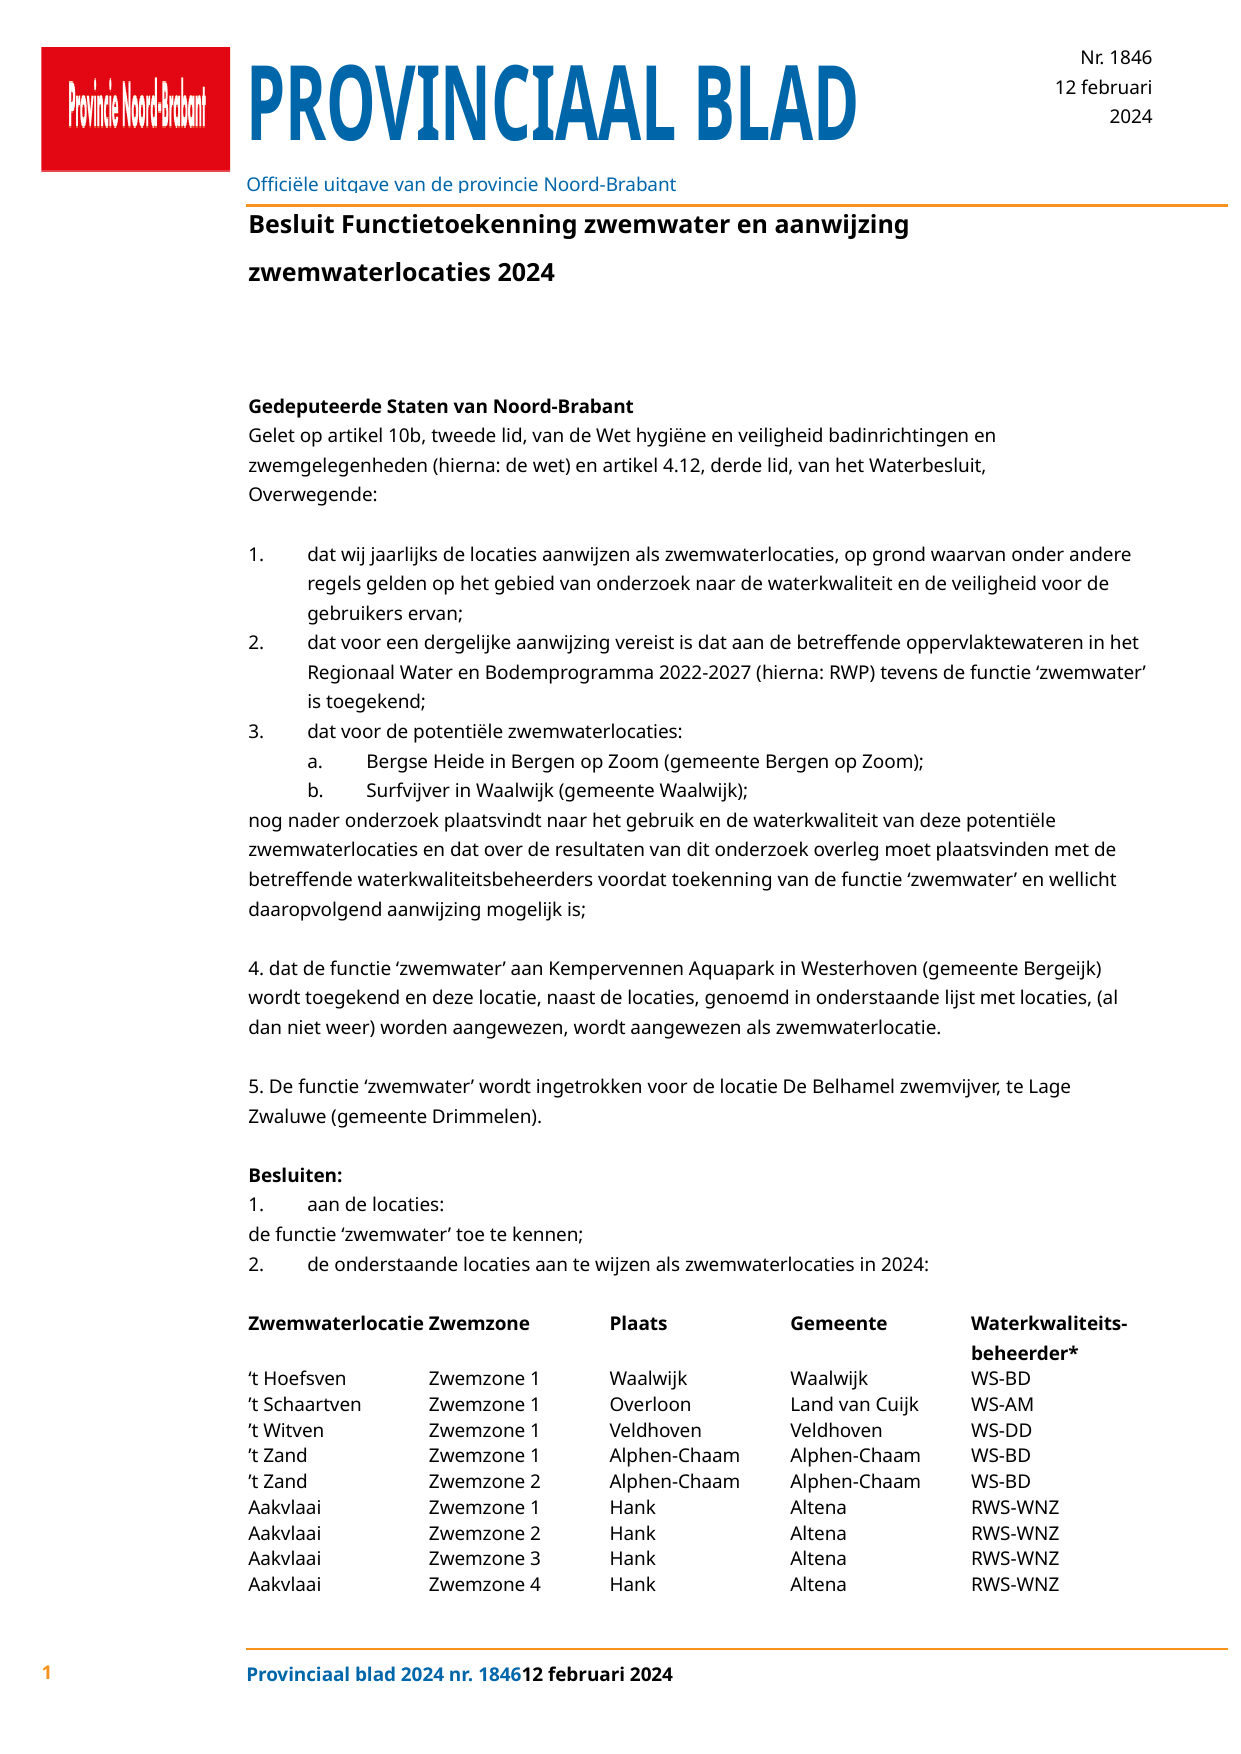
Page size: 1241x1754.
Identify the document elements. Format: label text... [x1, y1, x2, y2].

table_cell Zwemzone 3 [429, 1546, 609, 1571]
table_cell Land van Cuijk [790, 1391, 971, 1417]
list aan de locaties: [248, 1192, 1152, 1217]
table_header Plaats [609, 1310, 790, 1365]
table_cell Zwemzone 1 [429, 1494, 609, 1520]
table_cell Alphen-Chaam [609, 1443, 790, 1468]
table_cell ‘t Hoefsven [248, 1365, 429, 1391]
table_cell WS-DD [971, 1417, 1152, 1443]
table_cell Zwemzone 1 [429, 1365, 609, 1391]
table_cell WS-BD [971, 1468, 1152, 1494]
text Gelet op artikel 10b, tweede lid, van de Wet hygiëne en veiligheid badinrichtingen en zwemgelegenheden (hierna: de wet) en artikel 4.12, derde lid, van het Waterbesluit, [248, 422, 1152, 478]
text de functie ‘zwemwater’ toe te kennen; [248, 1221, 1152, 1247]
table_cell Alphen-Chaam [790, 1443, 971, 1468]
table_cell Altena [790, 1571, 971, 1597]
table_cell RWS-WNZ [971, 1546, 1152, 1571]
table_cell Zwemzone 1 [429, 1417, 609, 1443]
table_cell Hank [609, 1571, 790, 1597]
table_cell Hank [609, 1494, 790, 1520]
text nog nader onderzoek plaatsvindt naar het gebruik en de waterkwaliteit van deze potentiële zwemwaterlocaties en dat over de resultaten van dit onderzoek overleg moet plaatsvinden met de betreffende waterkwaliteitsbeheerders voordat toekenning van de functie ‘zwemwater’ en wellicht daaropvolgend aanwijzing mogelijk is; [248, 807, 1152, 922]
list de onderstaande locaties aan te wijzen als zwemwaterlocaties in 2024: [248, 1251, 1152, 1277]
table_cell Aakvlaai [248, 1520, 429, 1546]
table_header Zwemwaterlocatie [248, 1310, 429, 1365]
table_cell ’t Zand [248, 1443, 429, 1468]
table_cell Altena [790, 1546, 971, 1571]
table_cell ’t Zand [248, 1468, 429, 1494]
list dat voor de potentiële zwemwaterlocaties: [248, 718, 1152, 744]
table_cell RWS-WNZ [971, 1520, 1152, 1546]
list dat wij jaarlijks de locaties aanwijzen als zwemwaterlocaties, op grond waarvan onder andere regels gelden op het gebied van onderzoek naar de waterkwaliteit en de veiligheid voor de gebruikers ervan; [248, 541, 1152, 626]
table_cell Aakvlaai [248, 1546, 429, 1571]
table_header Gemeente [790, 1310, 971, 1365]
table_cell Altena [790, 1520, 971, 1546]
table_cell ’t Schaartven [248, 1391, 429, 1417]
table_cell Aakvlaai [248, 1494, 429, 1520]
table_cell Alphen-Chaam [609, 1468, 790, 1494]
table_cell RWS-WNZ [971, 1571, 1152, 1597]
table_cell Hank [609, 1520, 790, 1546]
table_cell Zwemzone 4 [429, 1571, 609, 1597]
text Besluiten: [248, 1162, 1152, 1188]
table_cell Waalwijk [609, 1365, 790, 1391]
picture [41, 47, 231, 172]
table_cell WS-BD [971, 1365, 1152, 1391]
table_cell WS-AM [971, 1391, 1152, 1417]
table_cell Altena [790, 1494, 971, 1520]
table_cell Zwemzone 2 [429, 1468, 609, 1494]
text Overwegende: [248, 482, 1152, 507]
table_cell Zwemzone 1 [429, 1391, 609, 1417]
table_cell Waalwijk [790, 1365, 971, 1391]
text Besluit Functietoekenning zwemwater en aanwijzing zwemwaterlocaties 2024 [248, 207, 1152, 288]
table_header Zwemzone [429, 1310, 609, 1365]
table_cell RWS-WNZ [971, 1494, 1152, 1520]
table_header Waterkwaliteits- beheerder* [971, 1310, 1152, 1365]
list dat voor een dergelijke aanwijzing vereist is dat aan de betreffende oppervlaktewateren in het Regionaal Water en Bodemprogramma 2022-2027 (hierna: RWP) tevens de functie ‘zwemwater’ is toegekend; [248, 629, 1152, 714]
list Bergse Heide in Bergen op Zoom (gemeente Bergen op Zoom); [307, 748, 1152, 774]
list Surfvijver in Waalwijk (gemeente Waalwijk); [307, 777, 1152, 803]
table_cell Veldhoven [609, 1417, 790, 1443]
table_cell WS-BD [971, 1443, 1152, 1468]
table_cell Hank [609, 1546, 790, 1571]
table_cell Aakvlaai [248, 1571, 429, 1597]
table_cell ’t Witven [248, 1417, 429, 1443]
table_cell Overloon [609, 1391, 790, 1417]
table_cell Zwemzone 1 [429, 1443, 609, 1468]
text Gedeputeerde Staten van Noord-Brabant [248, 393, 1152, 419]
table_cell Veldhoven [790, 1417, 971, 1443]
table_cell Zwemzone 2 [429, 1520, 609, 1546]
text 5. De functie ‘zwemwater’ wordt ingetrokken voor de locatie De Belhamel zwemvijver, te Lage Zwaluwe (gemeente Drimmelen). [248, 1073, 1152, 1129]
table_cell Alphen-Chaam [790, 1468, 971, 1494]
text 4. dat de functie ‘zwemwater’ aan Kempervennen Aquapark in Westerhoven (gemeente Bergeijk) wordt toegekend en deze locatie, naast de locaties, genoemd in onderstaande lijst met locaties, (al dan niet weer) worden aangewezen, wordt aangewezen als zwemwaterlocatie. [248, 955, 1152, 1040]
